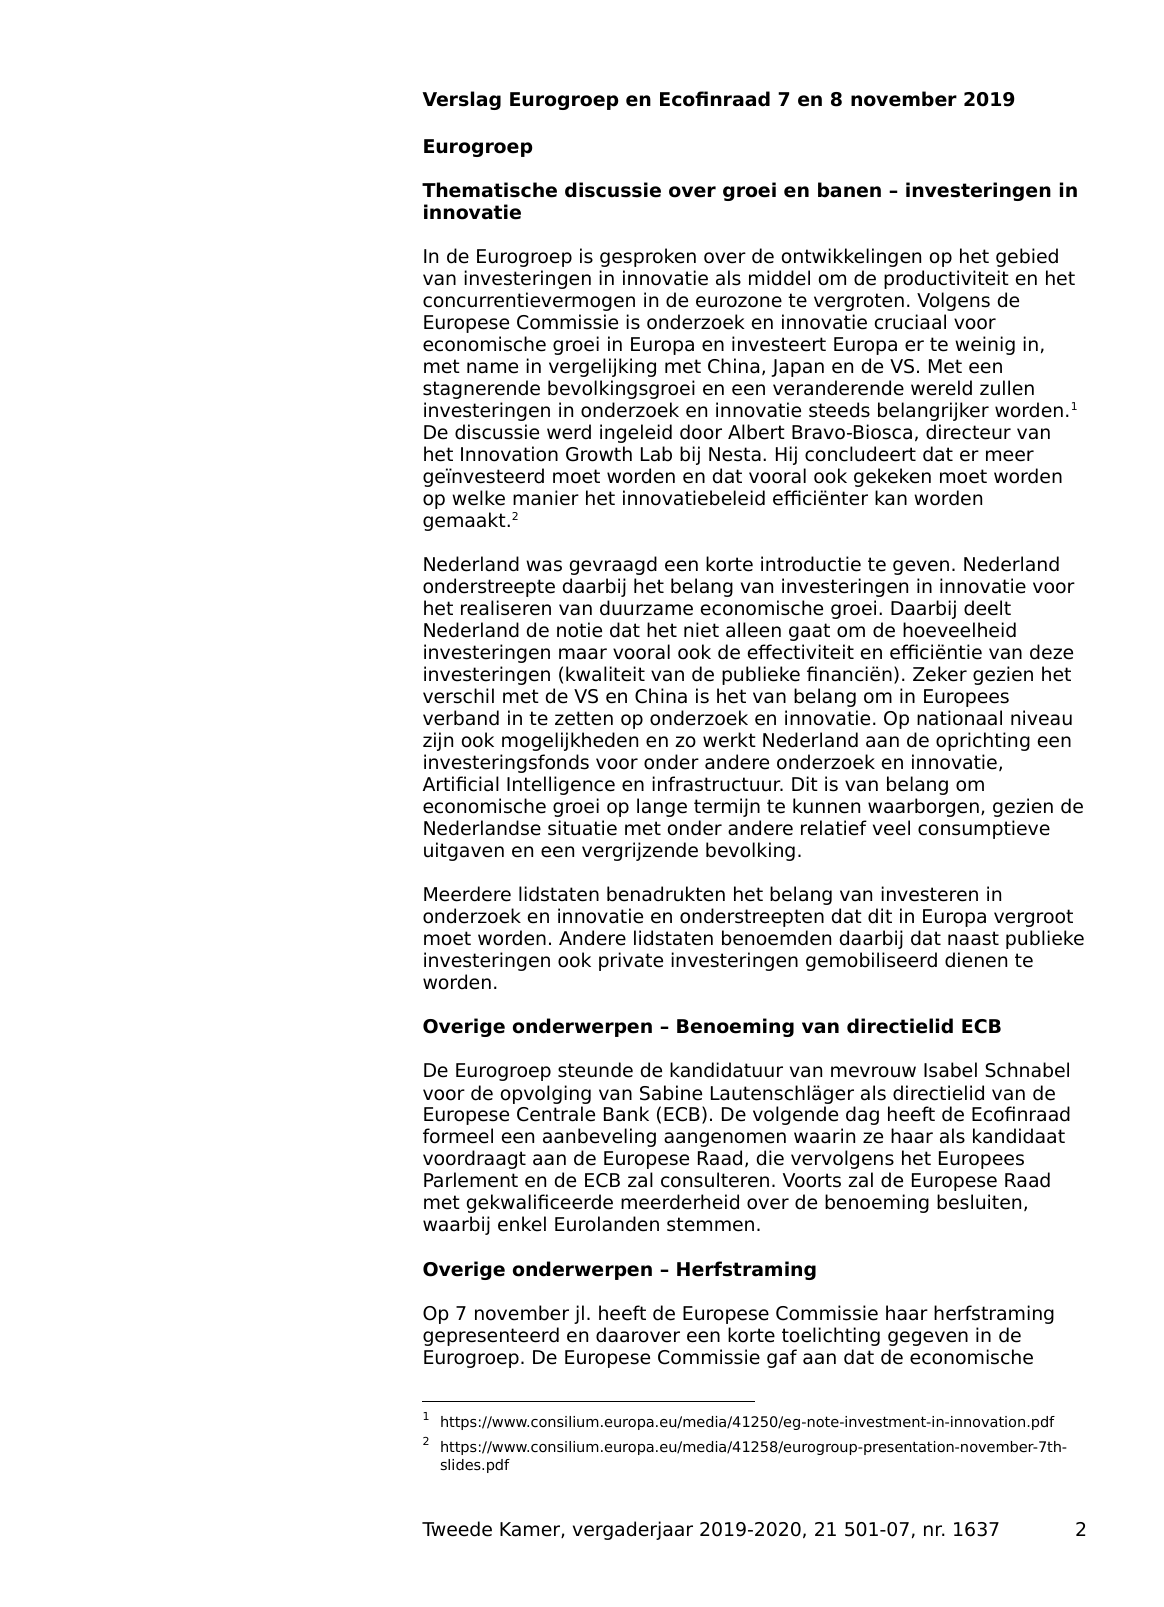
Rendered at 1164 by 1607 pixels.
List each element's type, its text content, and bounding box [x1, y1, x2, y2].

text https://www.consilium.europa.eu/media/41250/eg-note-investment-in-innovation.pdf [422, 1410, 1087, 1432]
text Meerdere lidstaten benadrukten het belang van investeren in onderzoek en innovatie en onderstreepten dat dit in Europa vergroot moet worden. Andere lidstaten benoemden daarbij dat naast publieke investeringen ook private investeringen gemobiliseerd dienen te worden. [422, 884, 1087, 994]
subtitle Eurogroep [422, 136, 1087, 158]
text Op 7 november jl. heeft de Europese Commissie haar herfstraming gepresenteerd en daarover een korte toelichting gegeven in de Eurogroep. De Europese Commissie gaf aan dat de economische [422, 1303, 1087, 1368]
subtitle Overige onderwerpen – Herfstraming [422, 1258, 1087, 1280]
text Nederland was gevraagd een korte introductie te geven. Nederland onderstreepte daarbij het belang van investeringen in innovatie voor het realiseren van duurzame economische groei. Daarbij deelt Nederland de notie dat het niet alleen gaat om de hoeveelheid investeringen maar vooral ook de effectiviteit en efficiëntie van deze investeringen (kwaliteit van de publieke financiën). Zeker gezien het verschil met de VS en China is het van belang om in Europees verband in te zetten op onderzoek en innovatie. Op nationaal niveau zijn ook mogelijkheden en zo werkt Nederland aan de oprichting een investeringsfonds voor onder andere onderzoek en innovatie, Artificial Intelligence en infrastructuur. Dit is van belang om economische groei op lange termijn te kunnen waarborgen, gezien de Nederlandse situatie met onder andere relatief veel consumptieve uitgaven en een vergrijzende bevolking. [422, 554, 1087, 862]
text De Eurogroep steunde de kandidatuur van mevrouw Isabel Schnabel voor de opvolging van Sabine Lautenschläger als directielid van de Europese Centrale Bank (ECB). De volgende dag heeft de Ecofinraad formeel een aanbeveling aangenomen waarin ze haar als kandidaat voordraagt aan de Europese Raad, die vervolgens het Europees Parlement en de ECB zal consulteren. Voorts zal de Europese Raad met gekwalificeerde meerderheid over de benoeming besluiten, waarbij enkel Eurolanden stemmen. [422, 1060, 1087, 1236]
text https://www.consilium.europa.eu/media/41258/eurogroup-presentation-november-7th-slides.pdf [422, 1435, 1087, 1474]
text In de Eurogroep is gesproken over de ontwikkelingen op het gebied van investeringen in innovatie als middel om de productiviteit en het concurrentievermogen in de eurozone te vergroten. Volgens de Europese Commissie is onderzoek en innovatie cruciaal voor economische groei in Europa en investeert Europa er te weinig in, met name in vergelijking met China, Japan en de VS. Met een stagnerende bevolkingsgroei en een veranderende wereld zullen investeringen in onderzoek en innovatie steeds belangrijker worden. De discussie werd ingeleid door Albert Bravo-Biosca, directeur van het Innovation Growth Lab bij Nesta. Hij concludeert dat er meer geïnvesteerd moet worden en dat vooral ook gekeken moet worden op welke manier het innovatiebeleid efficiënter kan worden gemaakt. [422, 246, 1087, 532]
subtitle Verslag Eurogroep en Ecofinraad 7 en 8 november 2019 [422, 89, 1087, 111]
subtitle Thematische discussie over groei en banen – investeringen in innovatie [422, 180, 1087, 224]
subtitle Overige onderwerpen – Benoeming van directielid ECB [422, 1016, 1087, 1038]
